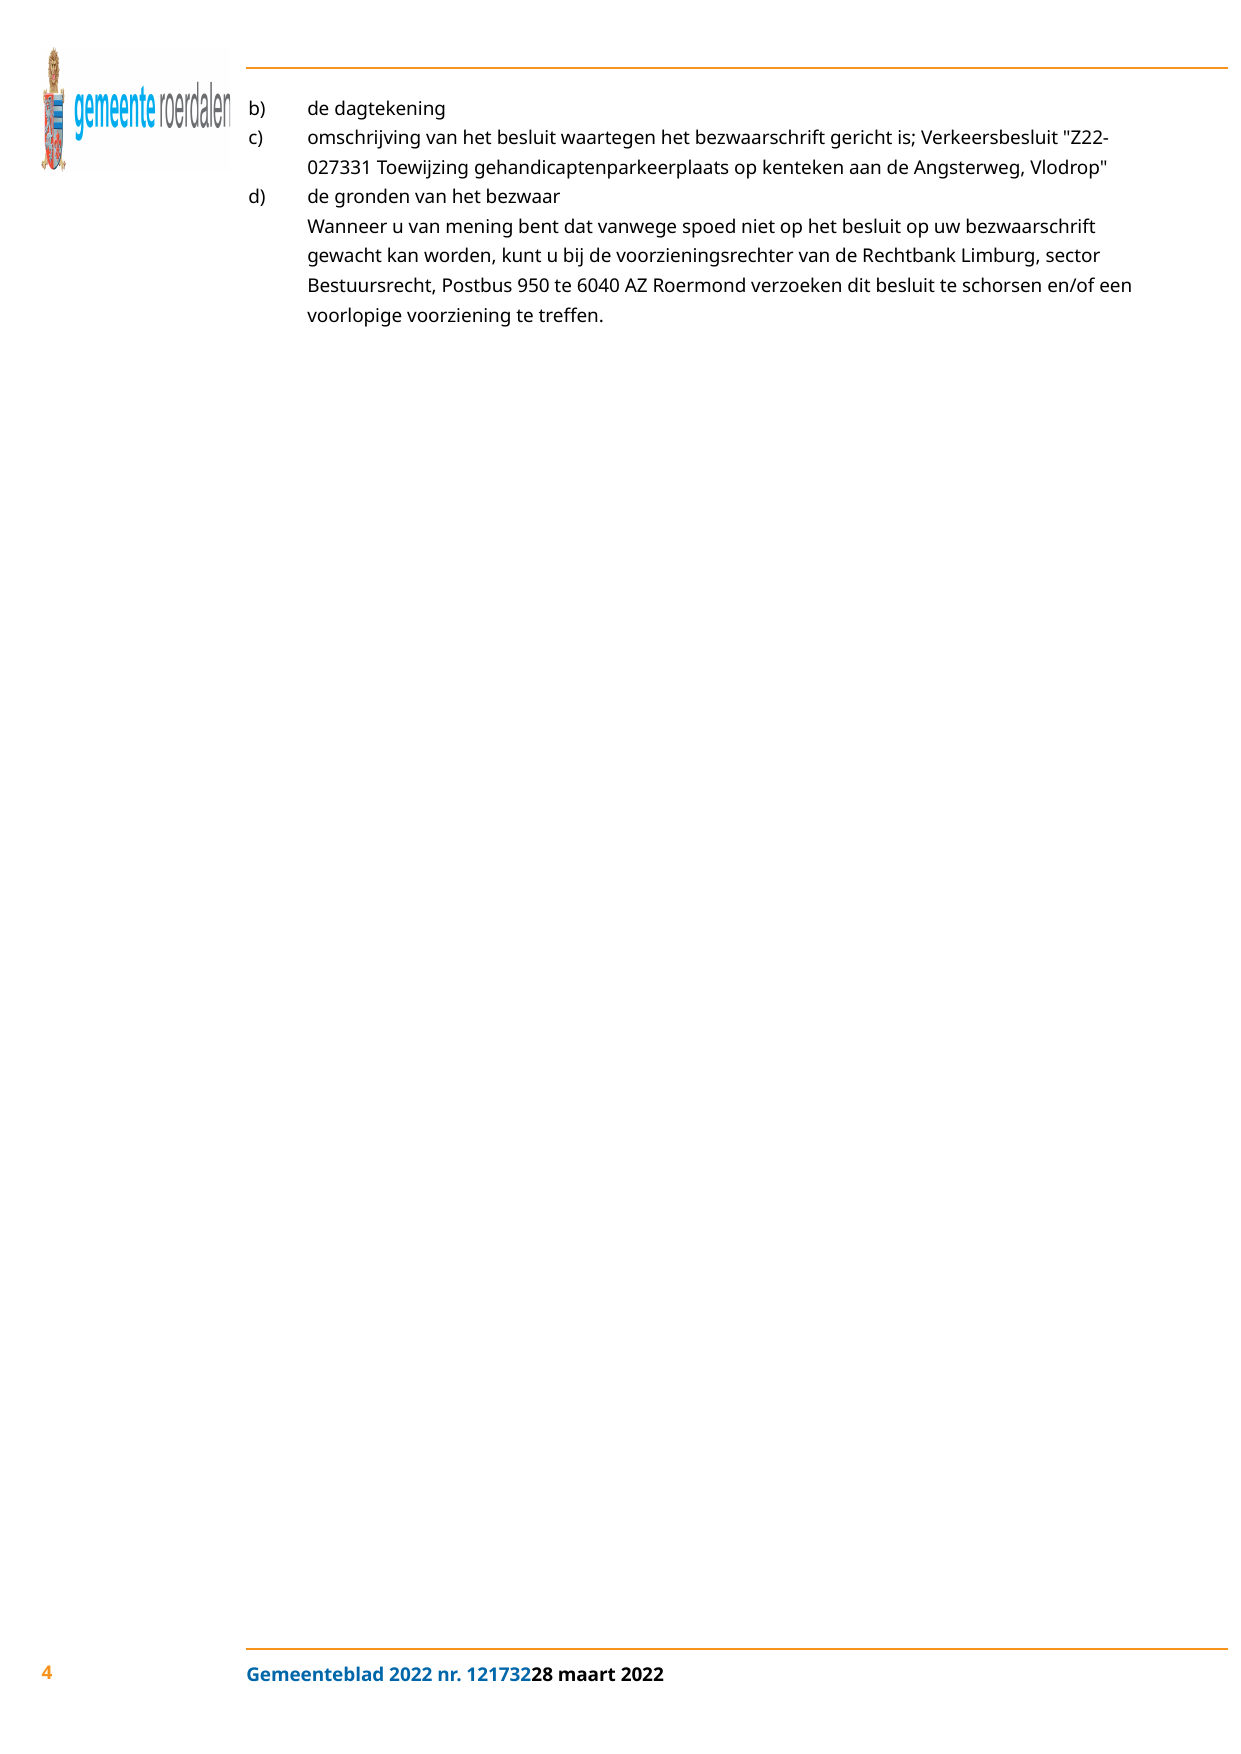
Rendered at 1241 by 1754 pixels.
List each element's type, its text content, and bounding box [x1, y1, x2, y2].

list de gronden van het bezwaar [248, 183, 1152, 209]
picture [41, 47, 231, 172]
list Wanneer u van mening bent dat vanwege spoed niet op het besluit op uw bezwaarschrift gewacht kan worden, kunt u bij de voorzieningsrechter van de Rechtbank Limburg, sector Bestuursrecht, Postbus 950 te 6040 AZ Roermond verzoeken dit besluit te schorsen en/of een voorlopige voorziening te treffen. [248, 213, 1152, 328]
list de dagtekening [248, 95, 1152, 121]
list omschrijving van het besluit waartegen het bezwaarschrift gericht is; Verkeersbesluit "Z22-027331 Toewijzing gehandicaptenparkeerplaats op kenteken aan de Angsterweg, Vlodrop" [248, 124, 1152, 180]
